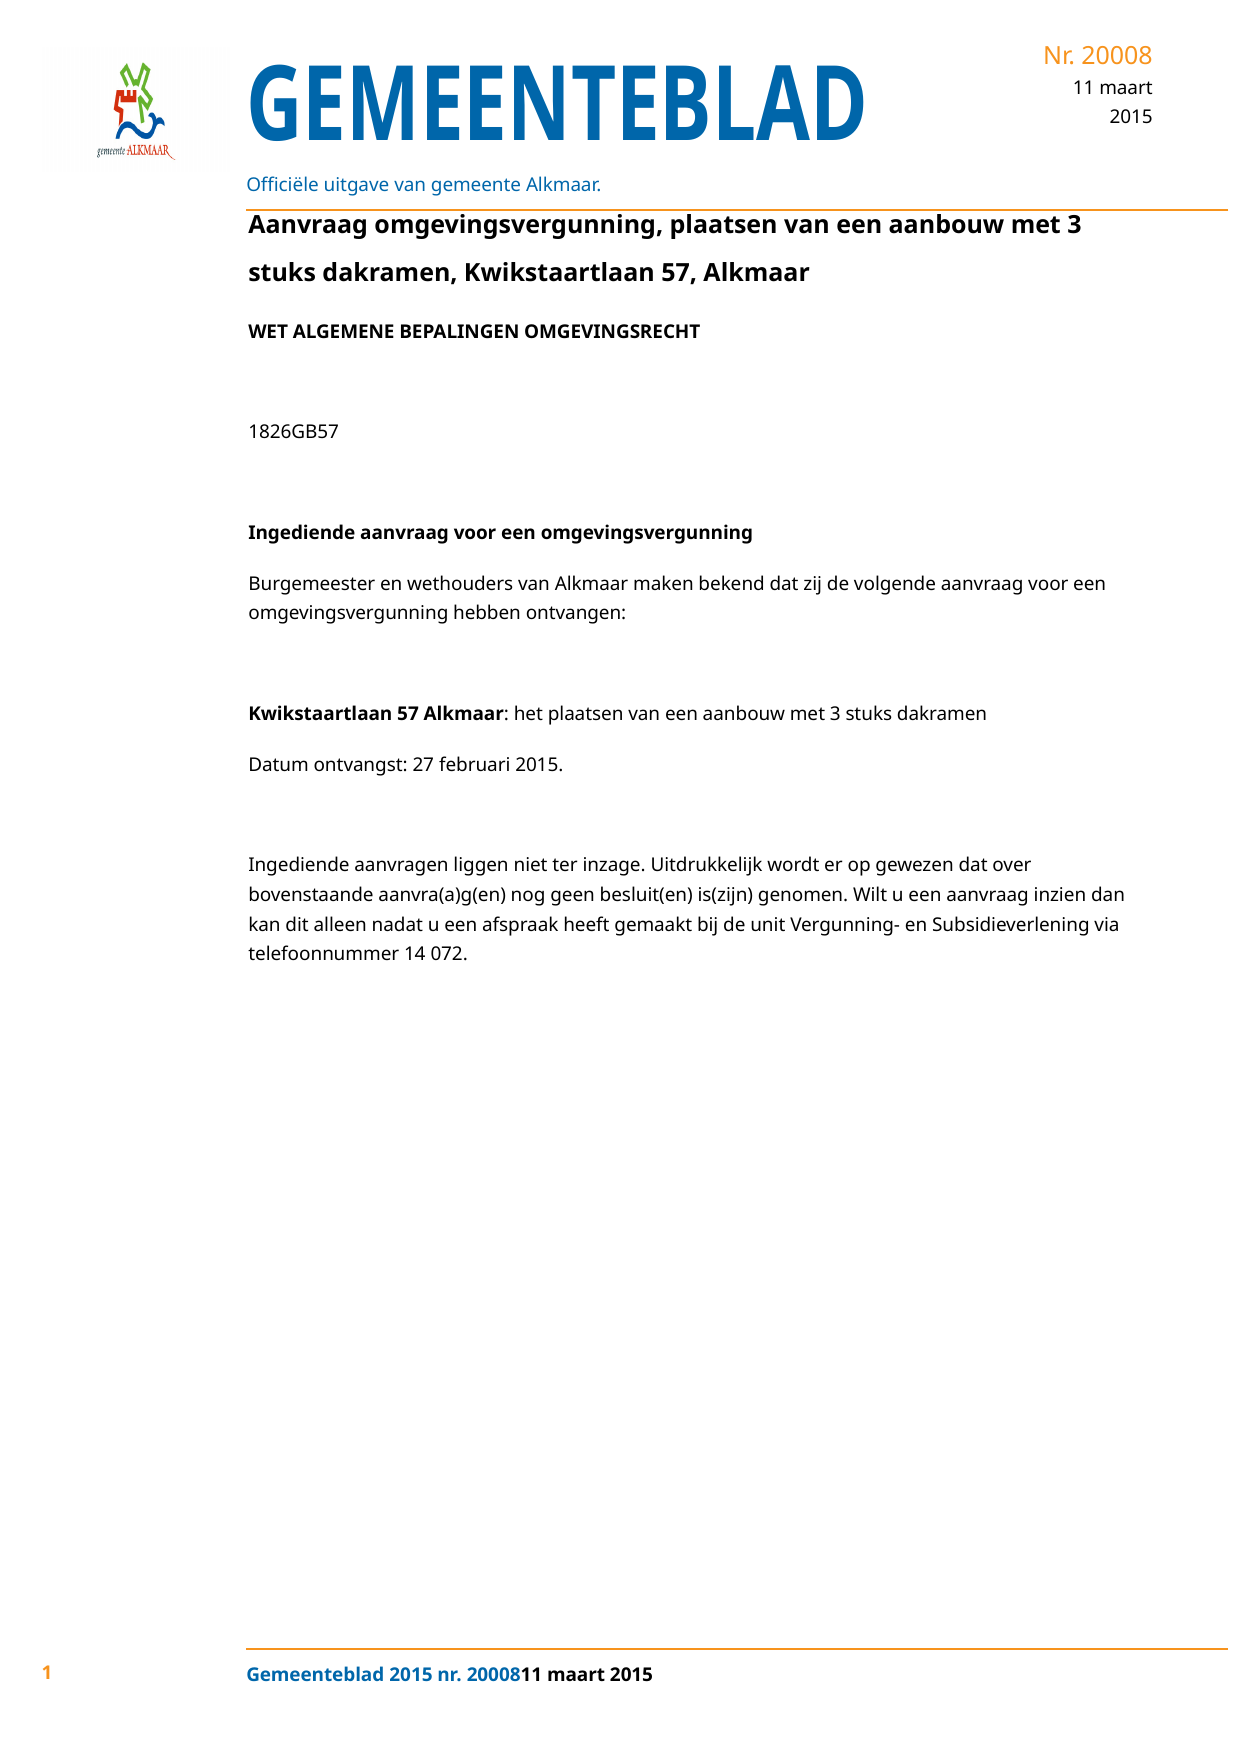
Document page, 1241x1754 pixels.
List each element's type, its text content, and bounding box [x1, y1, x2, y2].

text Datum ontvangst: 27 februari 2015. [248, 751, 1152, 777]
text 1826GB57 [248, 419, 1152, 444]
text Ingediende aanvraag voor een omgevingsvergunning [248, 519, 1152, 545]
text Burgemeester en wethouders van Alkmaar maken bekend dat zij de volgende aanvraag voor een omgevingsvergunning hebben ontvangen: [248, 570, 1152, 625]
text Ingediende aanvragen liggen niet ter inzage. Uitdrukkelijk wordt er op gewezen dat over bovenstaande aanvra(a)g(en) nog geen besluit(en) is(zijn) genomen. Wilt u een aanvraag inzien dan kan dit alleen nadat u een afspraak heeft gemaakt bij de unit Vergunning- en Subsidieverlening via telefoonnummer 14 072. [248, 852, 1152, 966]
text Kwikstaartlaan 57 Alkmaar: het plaatsen van een aanbouw met 3 stuks dakramen [248, 700, 1152, 726]
picture [41, 47, 231, 172]
text Aanvraag omgevingsvergunning, plaatsen van een aanbouw met 3 stuks dakramen, Kwikstaartlaan 57, Alkmaar [248, 211, 1152, 288]
text WET ALGEMENE BEPALINGEN OMGEVINGSRECHT [248, 318, 1152, 344]
